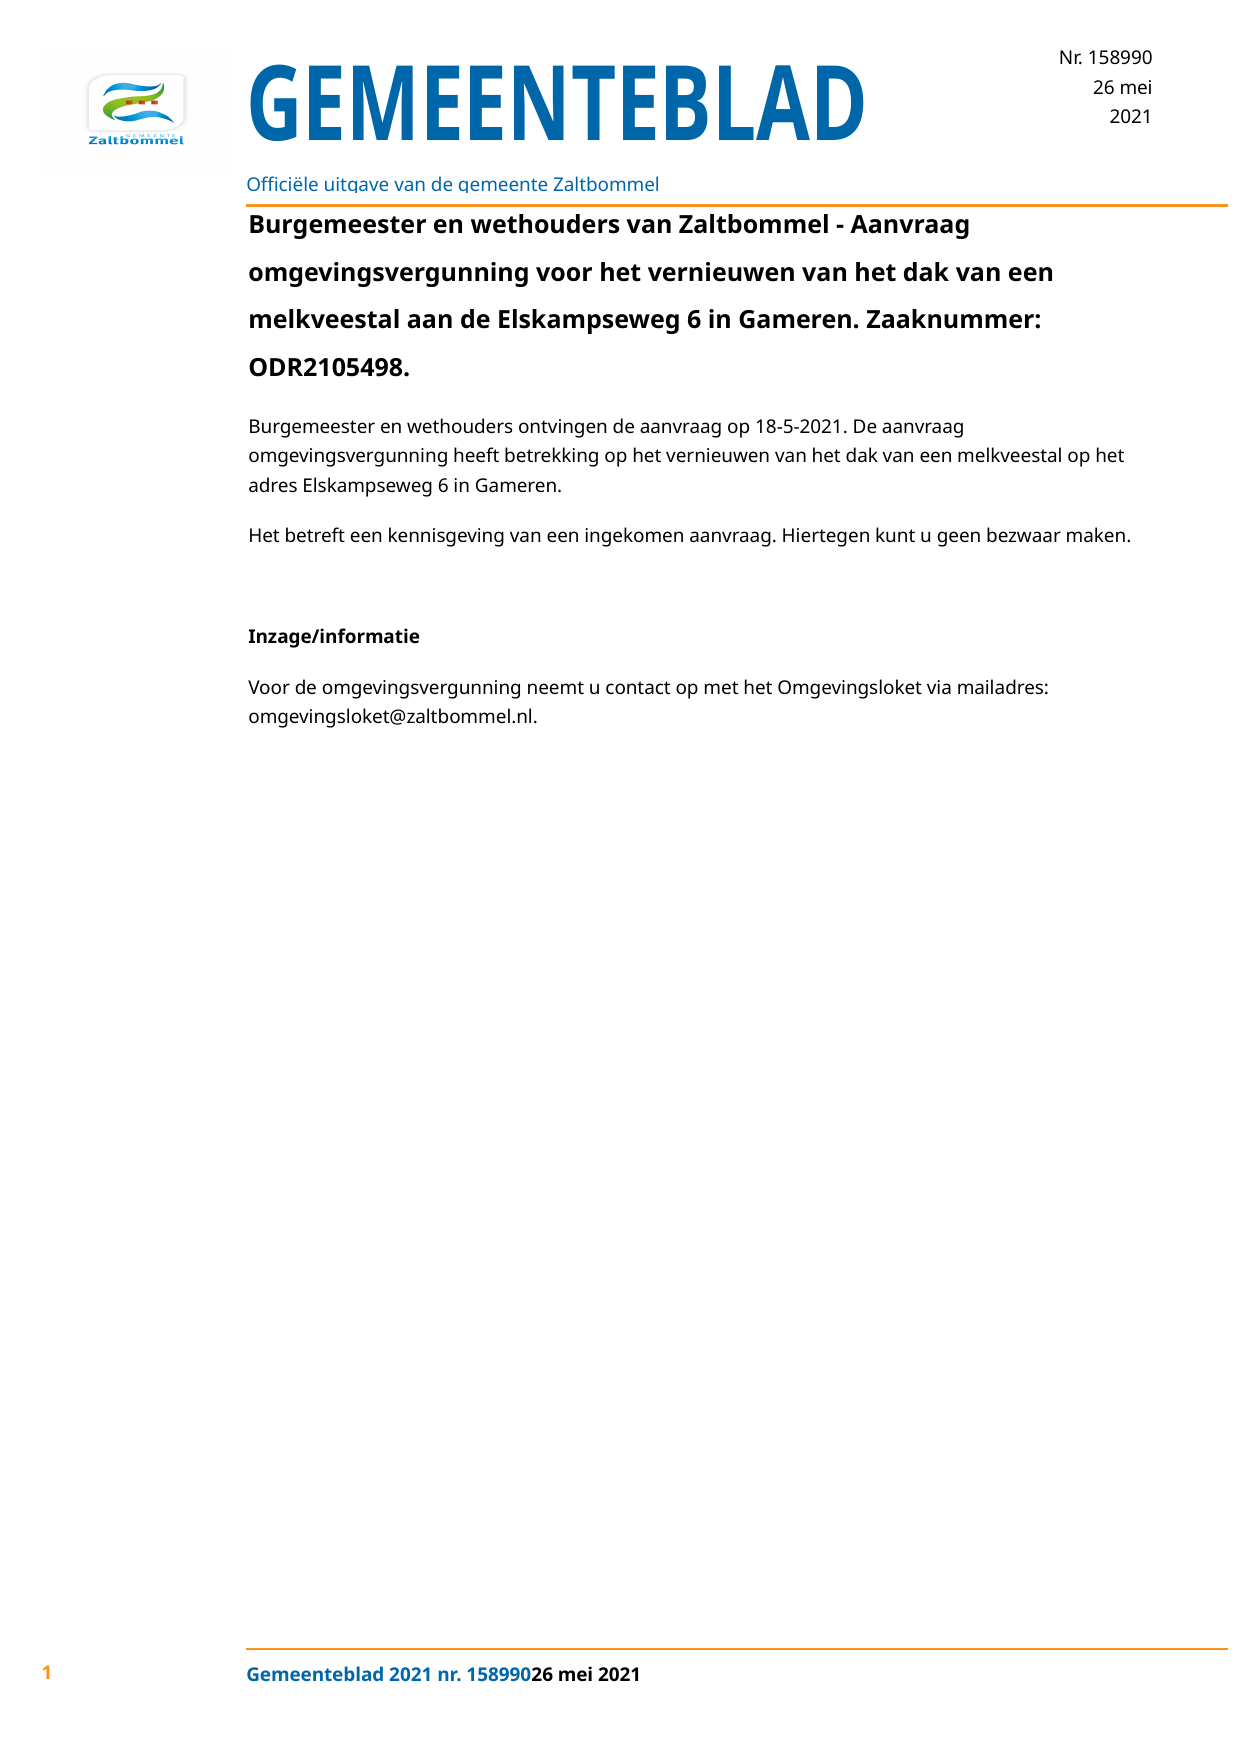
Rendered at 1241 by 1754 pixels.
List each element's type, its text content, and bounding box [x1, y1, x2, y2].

text Burgemeester en wethouders ontvingen de aanvraag op 18-5-2021. De aanvraag omgevingsvergunning heeft betrekking op het vernieuwen van het dak van een melkveestal op het adres Elskampseweg 6 in Gameren. [248, 413, 1152, 498]
text Burgemeester en wethouders van Zaltbommel - Aanvraag omgevingsvergunning voor het vernieuwen van het dak van een melkveestal aan de Elskampseweg 6 in Gameren. Zaaknummer: ODR2105498. [248, 207, 1152, 384]
picture [41, 47, 231, 172]
text Inzage/informatie [248, 623, 1152, 649]
text Het betreft een kennisgeving van een ingekomen aanvraag. Hiertegen kunt u geen bezwaar maken. [248, 523, 1152, 548]
text Voor de omgevingsvergunning neemt u contact op met het Omgevingsloket via mailadres: omgevingsloket@zaltbommel.nl. [248, 674, 1152, 729]
